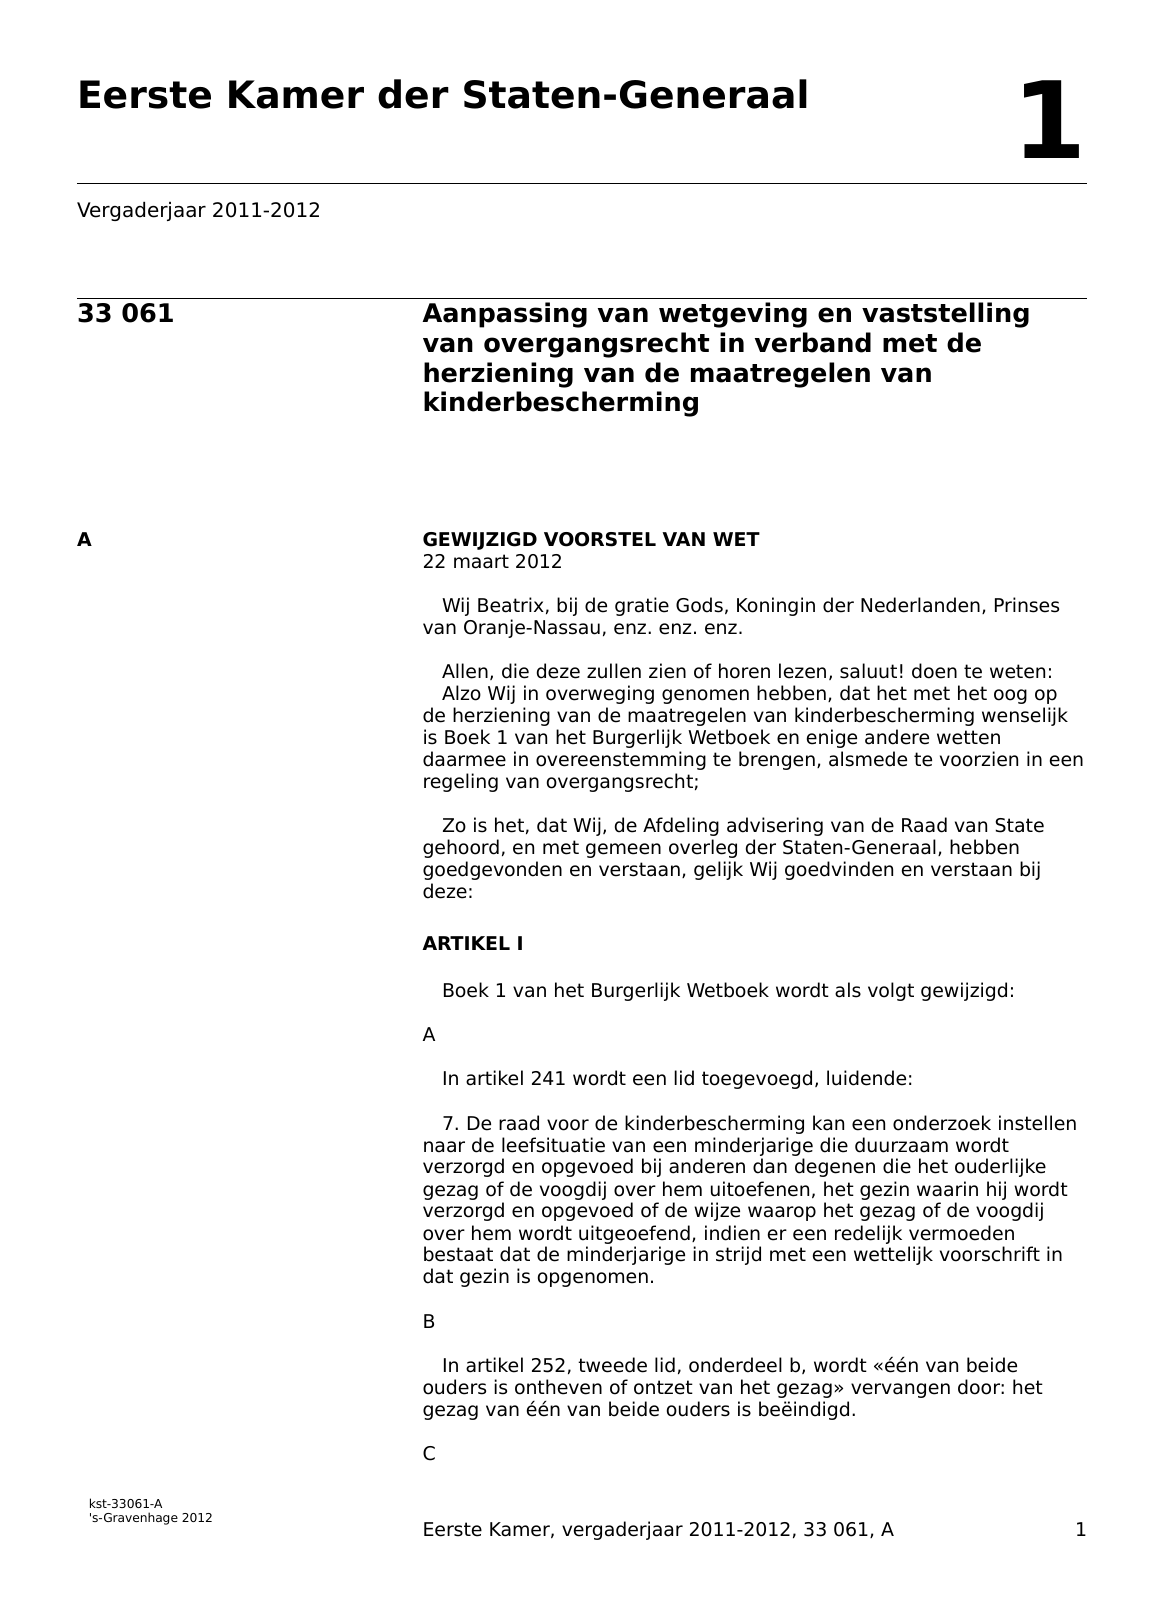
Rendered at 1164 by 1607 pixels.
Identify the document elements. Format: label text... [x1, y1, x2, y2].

text Alzo Wij in overweging genomen hebben, dat het met het oog op de herziening van de maatregelen van kinderbescherming wenselijk is Boek 1 van het Burgerlijk Wetboek en enige andere wetten daarmee in overeenstemming te brengen, alsmede te voorzien in een regeling van overgangsrecht; [422, 683, 1087, 793]
subtitle ARTIKEL I [422, 933, 1087, 955]
table_header Eerste Kamer der Staten-Generaal [77, 59, 886, 183]
table_header 1 [886, 59, 1087, 183]
text Boek 1 van het Burgerlijk Wetboek wordt als volgt gewijzigd: [422, 980, 1087, 1002]
subtitle A GEWIJZIGD VOORSTEL VAN WET [77, 529, 1087, 551]
text Wij Beatrix, bij de gratie Gods, Koningin der Nederlanden, Prinses van Oranje-Nassau, enz. enz. enz. [422, 595, 1087, 639]
text 7. De raad voor de kinderbescherming kan een onderzoek instellen naar de leefsituatie van een minderjarige die duurzaam wordt verzorgd en opgevoed bij anderen dan degenen die het ouderlijke gezag of de voogdij over hem uitoefenen, het gezin waarin hij wordt verzorgd en opgevoed of de wijze waarop het gezag of de voogdij over hem wordt uitgeoefend, indien er een redelijk vermoeden bestaat dat de minderjarige in strijd met een wettelijk voorschrift in dat gezin is opgenomen. [422, 1112, 1087, 1288]
text In artikel 241 wordt een lid toegevoegd, luidende: [422, 1068, 1087, 1090]
text 's-Gravenhage 2012 [88, 1511, 323, 1525]
text A [422, 1024, 1087, 1046]
text B [422, 1311, 1087, 1332]
text In artikel 252, tweede lid, onderdeel b, wordt «één van beide ouders is ontheven of ontzet van het gezag» vervangen door: het gezag van één van beide ouders is beëindigd. [422, 1355, 1087, 1421]
text Zo is het, dat Wij, de Afdeling advisering van de Raad van State gehoord, en met gemeen overleg der Staten-Generaal, hebben goedgevonden en verstaan, gelijk Wij goedvinden en verstaan bij deze: [422, 815, 1087, 903]
table_cell Vergaderjaar 2011-2012 [77, 184, 1087, 298]
text Allen, die deze zullen zien of horen lezen, saluut! doen te weten: [422, 661, 1087, 683]
subtitle 33 061 Aanpassing van wetgeving en vaststelling van overgangsrecht in verband met de herziening van de maatregelen van kinderbescherming [77, 299, 1087, 418]
text kst-33061-A [88, 1497, 323, 1511]
text C [422, 1443, 1087, 1465]
text 22 maart 2012 [422, 551, 1087, 573]
